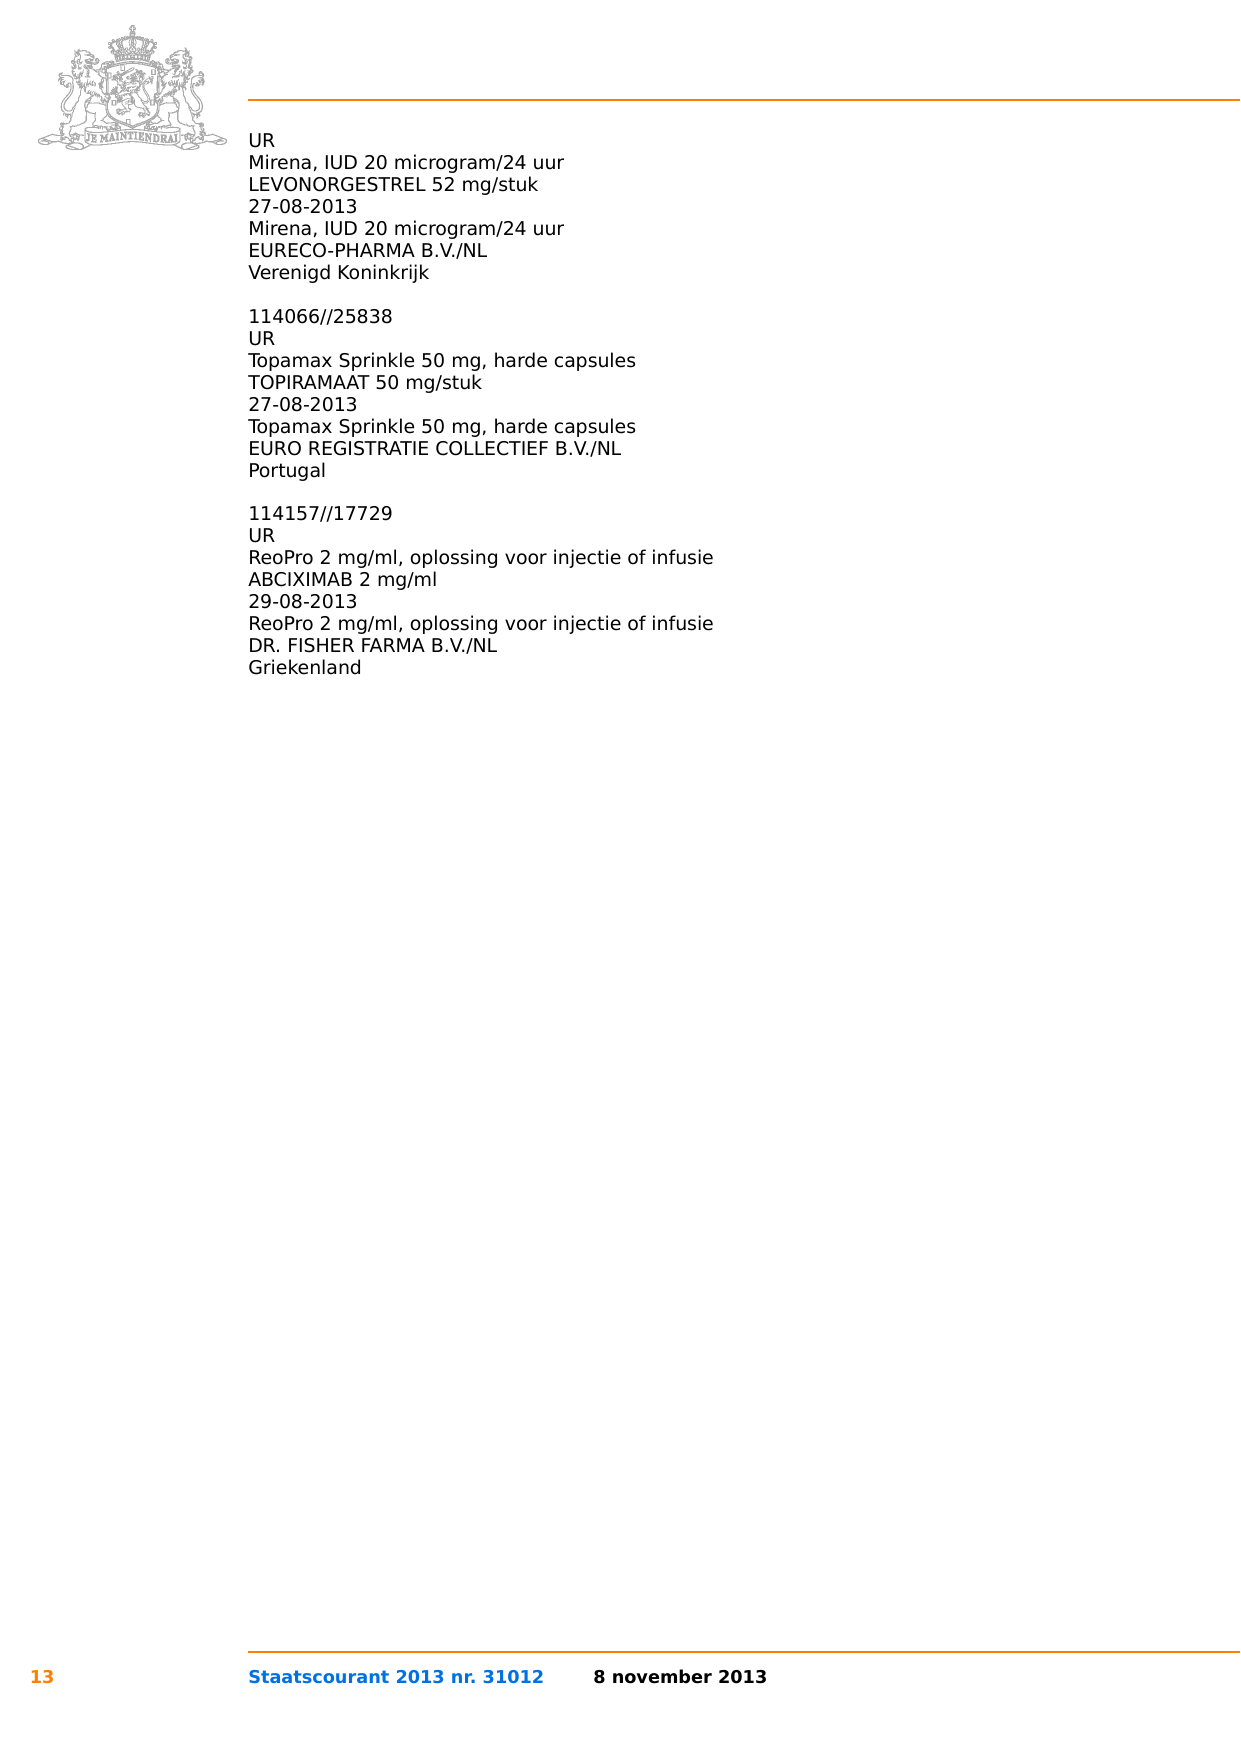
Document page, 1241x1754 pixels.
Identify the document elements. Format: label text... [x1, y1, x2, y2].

text Griekenland [248, 657, 1163, 679]
text 29-08-2013 [248, 591, 1163, 613]
text 114157//17729 [248, 503, 1163, 525]
text ABCIXIMAB 2 mg/ml [248, 569, 1163, 591]
text Mirena, IUD 20 microgram/24 uur [248, 218, 1163, 240]
text LEVONORGESTREL 52 mg/stuk [248, 174, 1163, 196]
text Topamax Sprinkle 50 mg, harde capsules [248, 349, 1163, 372]
text Topamax Sprinkle 50 mg, harde capsules [248, 416, 1163, 437]
picture [38, 25, 227, 150]
text Portugal [248, 459, 1163, 481]
text ReoPro 2 mg/ml, oplossing voor injectie of infusie [248, 613, 1163, 635]
text UR [248, 328, 1163, 349]
text Mirena, IUD 20 microgram/24 uur [248, 152, 1163, 174]
text EURO REGISTRATIE COLLECTIEF B.V./NL [248, 437, 1163, 459]
text Verenigd Koninkrijk [248, 262, 1163, 284]
text 27-08-2013 [248, 196, 1163, 218]
text TOPIRAMAAT 50 mg/stuk [248, 372, 1163, 393]
text DR. FISHER FARMA B.V./NL [248, 635, 1163, 657]
text UR [248, 525, 1163, 547]
text 27-08-2013 [248, 393, 1163, 416]
text ReoPro 2 mg/ml, oplossing voor injectie of infusie [248, 547, 1163, 569]
text UR [248, 130, 1163, 152]
text EURECO-PHARMA B.V./NL [248, 240, 1163, 262]
text 114066//25838 [248, 306, 1163, 328]
